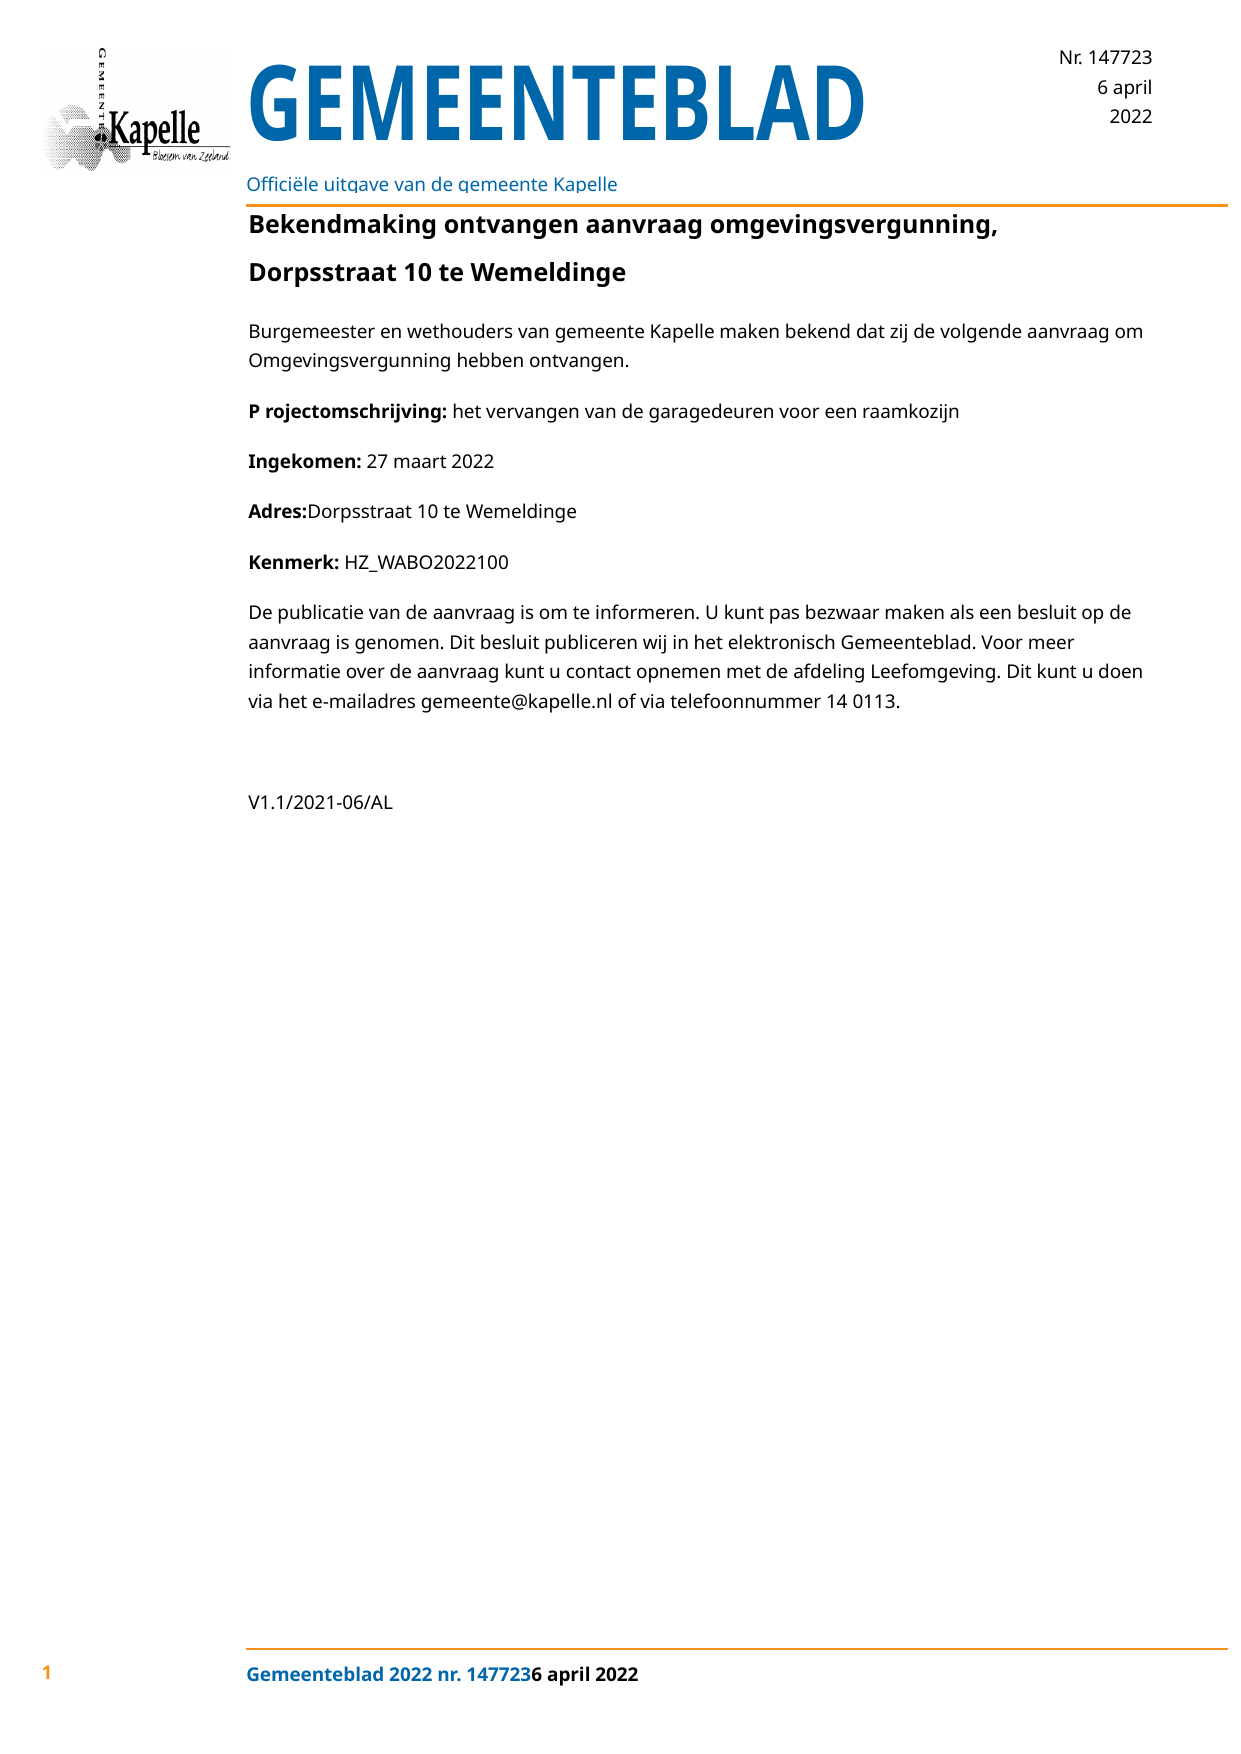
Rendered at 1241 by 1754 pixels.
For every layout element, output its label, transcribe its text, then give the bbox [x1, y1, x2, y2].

text V1.1/2021-06/AL [248, 789, 1152, 815]
text De publicatie van de aanvraag is om te informeren. U kunt pas bezwaar maken als een besluit op de aanvraag is genomen. Dit besluit publiceren wij in het elektronisch Gemeenteblad. Voor meer informatie over de aanvraag kunt u contact opnemen met de afdeling Leefomgeving. Dit kunt u doen via het e-mailadres gemeente@kapelle.nl of via telefoonnummer 14 0113. [248, 599, 1152, 714]
text Burgemeester en wethouders van gemeente Kapelle maken bekend dat zij de volgende aanvraag om Omgevingsvergunning hebben ontvangen. [248, 318, 1152, 373]
text Ingekomen: 27 maart 2022 [248, 448, 1152, 474]
text Kenmerk: HZ_WABO2022100 [248, 549, 1152, 575]
text Bekendmaking ontvangen aanvraag omgevingsvergunning, Dorpsstraat 10 te Wemeldinge [248, 207, 1152, 288]
picture [41, 47, 231, 172]
text P rojectomschrijving: het vervangen van de garagedeuren voor een raamkozijn [248, 398, 1152, 424]
text Adres:Dorpsstraat 10 te Wemeldinge [248, 499, 1152, 524]
